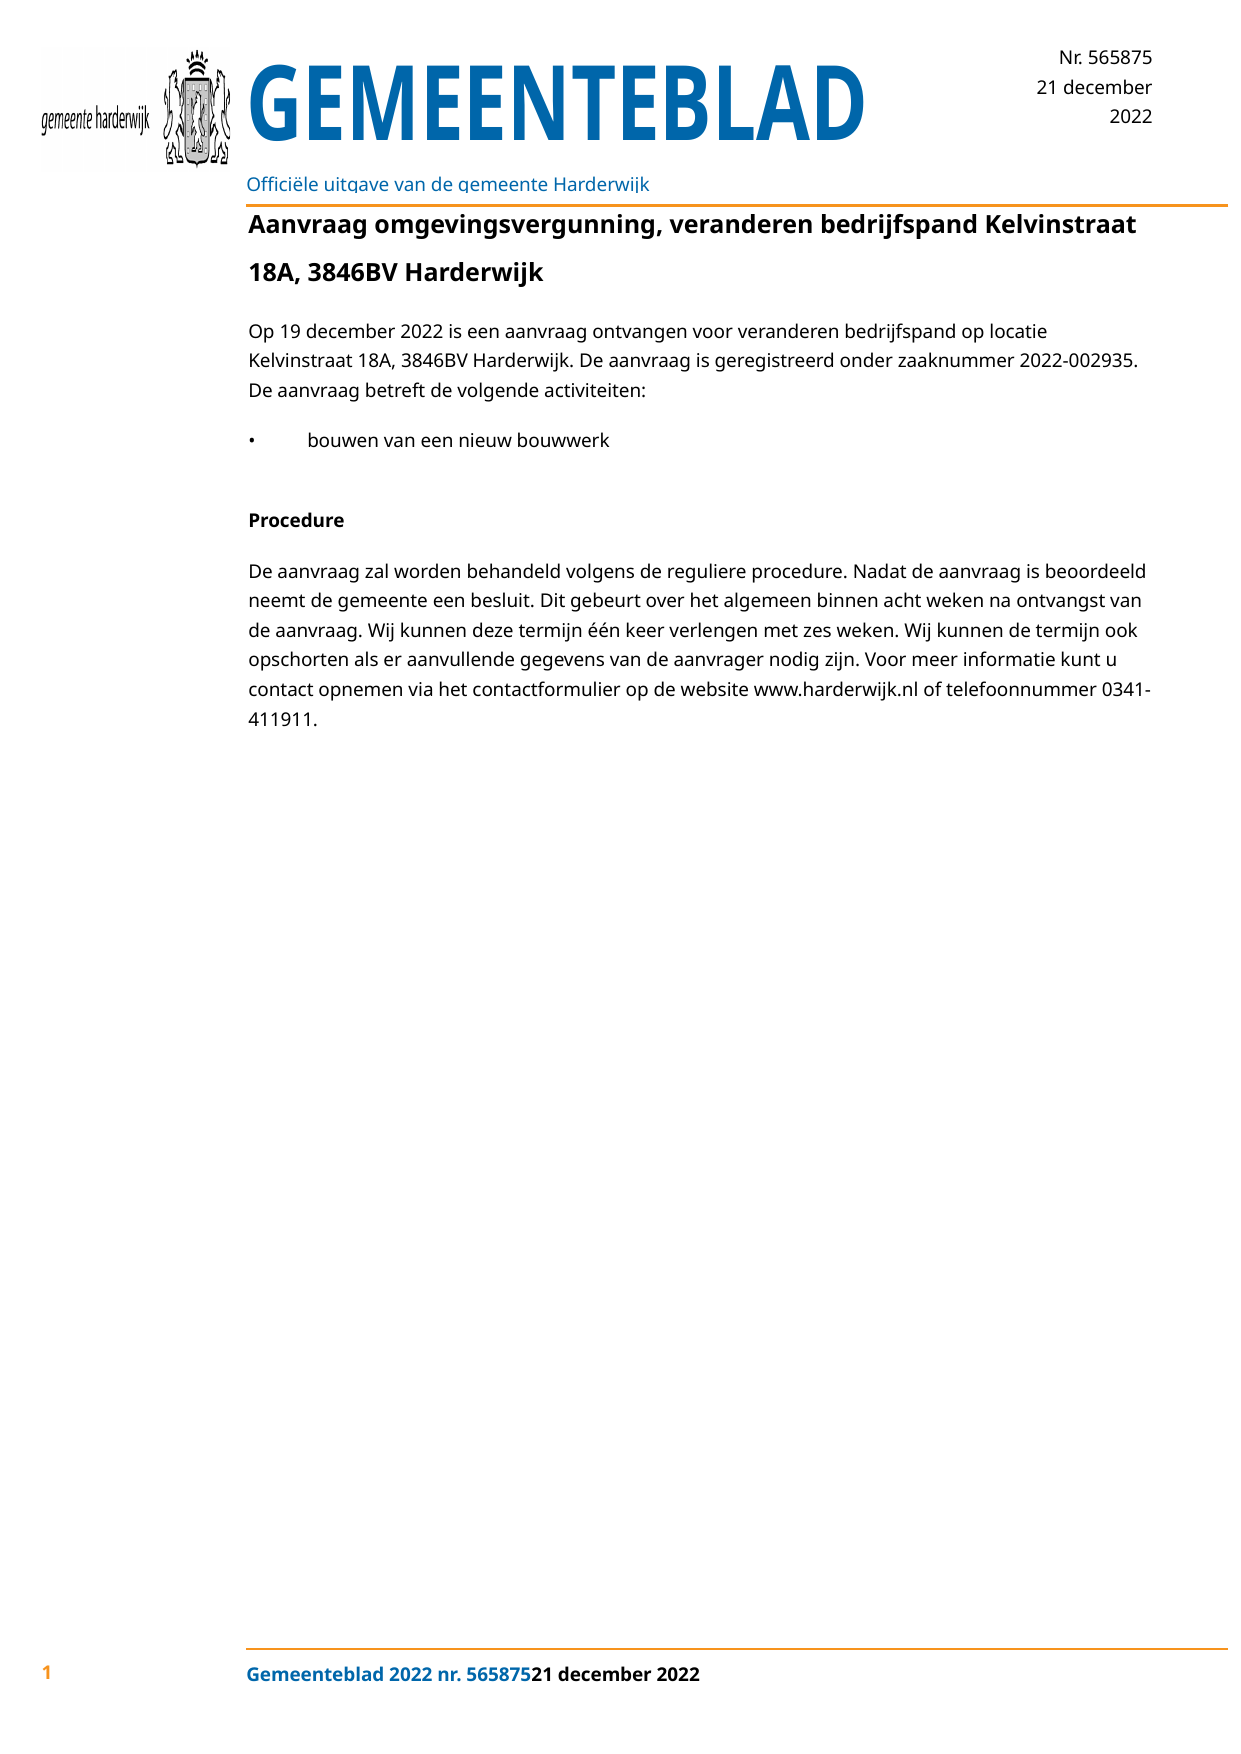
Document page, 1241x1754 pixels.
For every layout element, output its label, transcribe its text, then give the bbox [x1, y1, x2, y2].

list bouwen van een nieuw bouwwerk [248, 427, 1152, 453]
picture [41, 47, 231, 172]
text Aanvraag omgevingsvergunning, veranderen bedrijfspand Kelvinstraat 18A, 3846BV Harderwijk [248, 207, 1152, 288]
text De aanvraag zal worden behandeld volgens de reguliere procedure. Nadat de aanvraag is beoordeeld neemt de gemeente een besluit. Dit gebeurt over het algemeen binnen acht weken na ontvangst van de aanvraag. Wij kunnen deze termijn één keer verlengen met zes weken. Wij kunnen de termijn ook opschorten als er aanvullende gegevens van de aanvrager nodig zijn. Voor meer informatie kunt u contact opnemen via het contactformulier op de website www.harderwijk.nl of telefoonnummer 0341-411911. [248, 558, 1152, 732]
text Procedure [248, 507, 1152, 533]
text Op 19 december 2022 is een aanvraag ontvangen voor veranderen bedrijfspand op locatie Kelvinstraat 18A, 3846BV Harderwijk. De aanvraag is geregistreerd onder zaaknummer 2022-002935. De aanvraag betreft de volgende activiteiten: [248, 318, 1152, 403]
